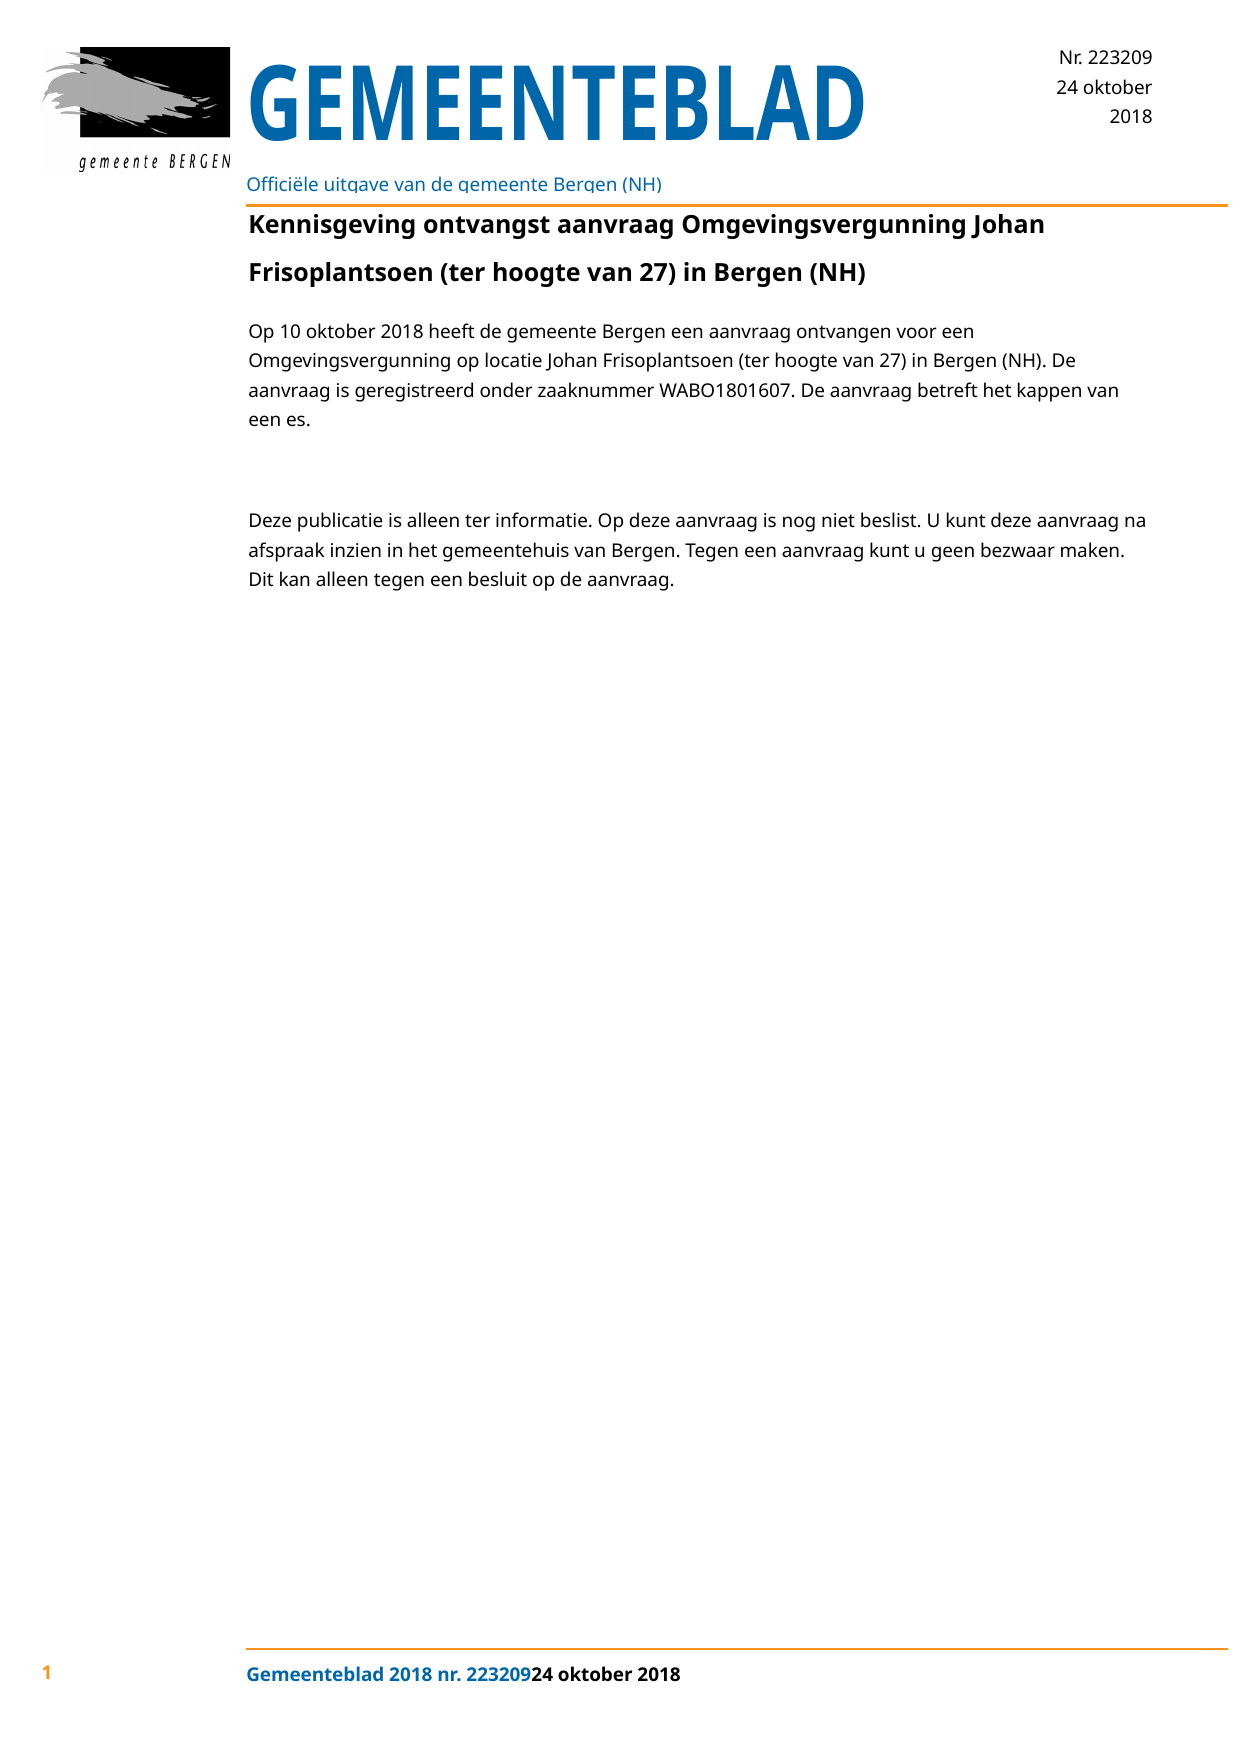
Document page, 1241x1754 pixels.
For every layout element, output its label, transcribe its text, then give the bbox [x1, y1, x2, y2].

text Deze publicatie is alleen ter informatie. Op deze aanvraag is nog niet beslist. U kunt deze aanvraag na afspraak inzien in het gemeentehuis van Bergen. Tegen een aanvraag kunt u geen bezwaar maken. Dit kan alleen tegen een besluit op de aanvraag. [248, 507, 1152, 592]
text Kennisgeving ontvangst aanvraag Omgevingsvergunning Johan Frisoplantsoen (ter hoogte van 27) in Bergen (NH) [248, 207, 1152, 288]
text Op 10 oktober 2018 heeft de gemeente Bergen een aanvraag ontvangen voor een Omgevingsvergunning op locatie Johan Frisoplantsoen (ter hoogte van 27) in Bergen (NH). De aanvraag is geregistreerd onder zaaknummer WABO1801607. De aanvraag betreft het kappen van een es. [248, 318, 1152, 432]
picture [41, 47, 231, 172]
